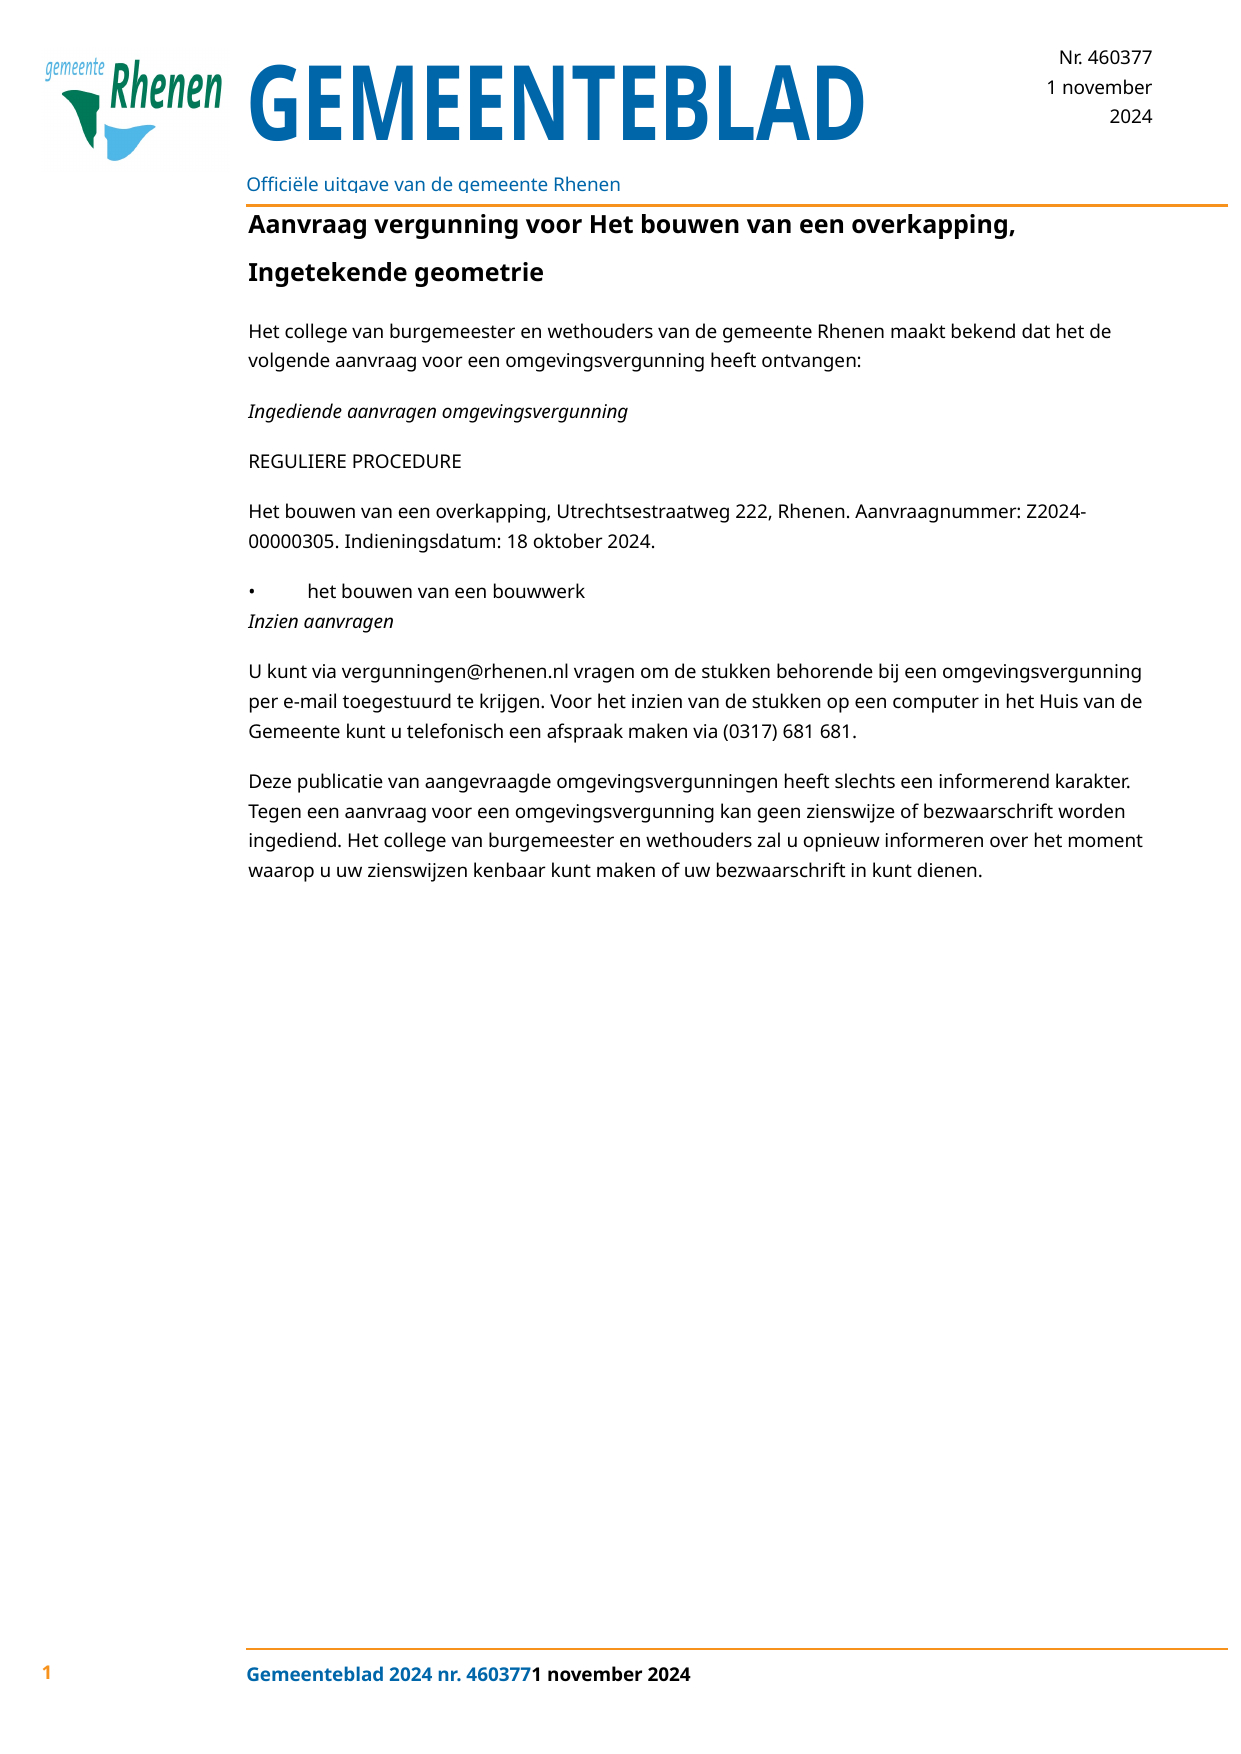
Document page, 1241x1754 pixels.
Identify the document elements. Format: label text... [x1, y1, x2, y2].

text U kunt via vergunningen@rhenen.nl vragen om de stukken behorende bij een omgevingsvergunning per e-mail toegestuurd te krijgen. Voor het inzien van de stukken op een computer in het Huis van de Gemeente kunt u telefonisch een afspraak maken via (0317) 681 681. [248, 659, 1152, 744]
list het bouwen van een bouwwerk [248, 579, 1152, 604]
text Deze publicatie van aangevraagde omgevingsvergunningen heeft slechts een informerend karakter. Tegen een aanvraag voor een omgevingsvergunning kan geen zienswijze of bezwaarschrift worden ingediend. Het college van burgemeester en wethouders zal u opnieuw informeren over het moment waarop u uw zienswijzen kenbaar kunt maken of uw bezwaarschrift in kunt dienen. [248, 768, 1152, 883]
picture [41, 47, 231, 172]
text Het college van burgemeester en wethouders van de gemeente Rhenen maakt bekend dat het de volgende aanvraag voor een omgevingsvergunning heeft ontvangen: [248, 318, 1152, 373]
text Ingediende aanvragen omgevingsvergunning [248, 398, 1152, 424]
text Inzien aanvragen [248, 608, 1152, 634]
text REGULIERE PROCEDURE [248, 448, 1152, 474]
text Aanvraag vergunning voor Het bouwen van een overkapping, Ingetekende geometrie [248, 207, 1152, 288]
text Het bouwen van een overkapping, Utrechtsestraatweg 222, Rhenen. Aanvraagnummer: Z2024-00000305. Indieningsdatum: 18 oktober 2024. [248, 499, 1152, 554]
